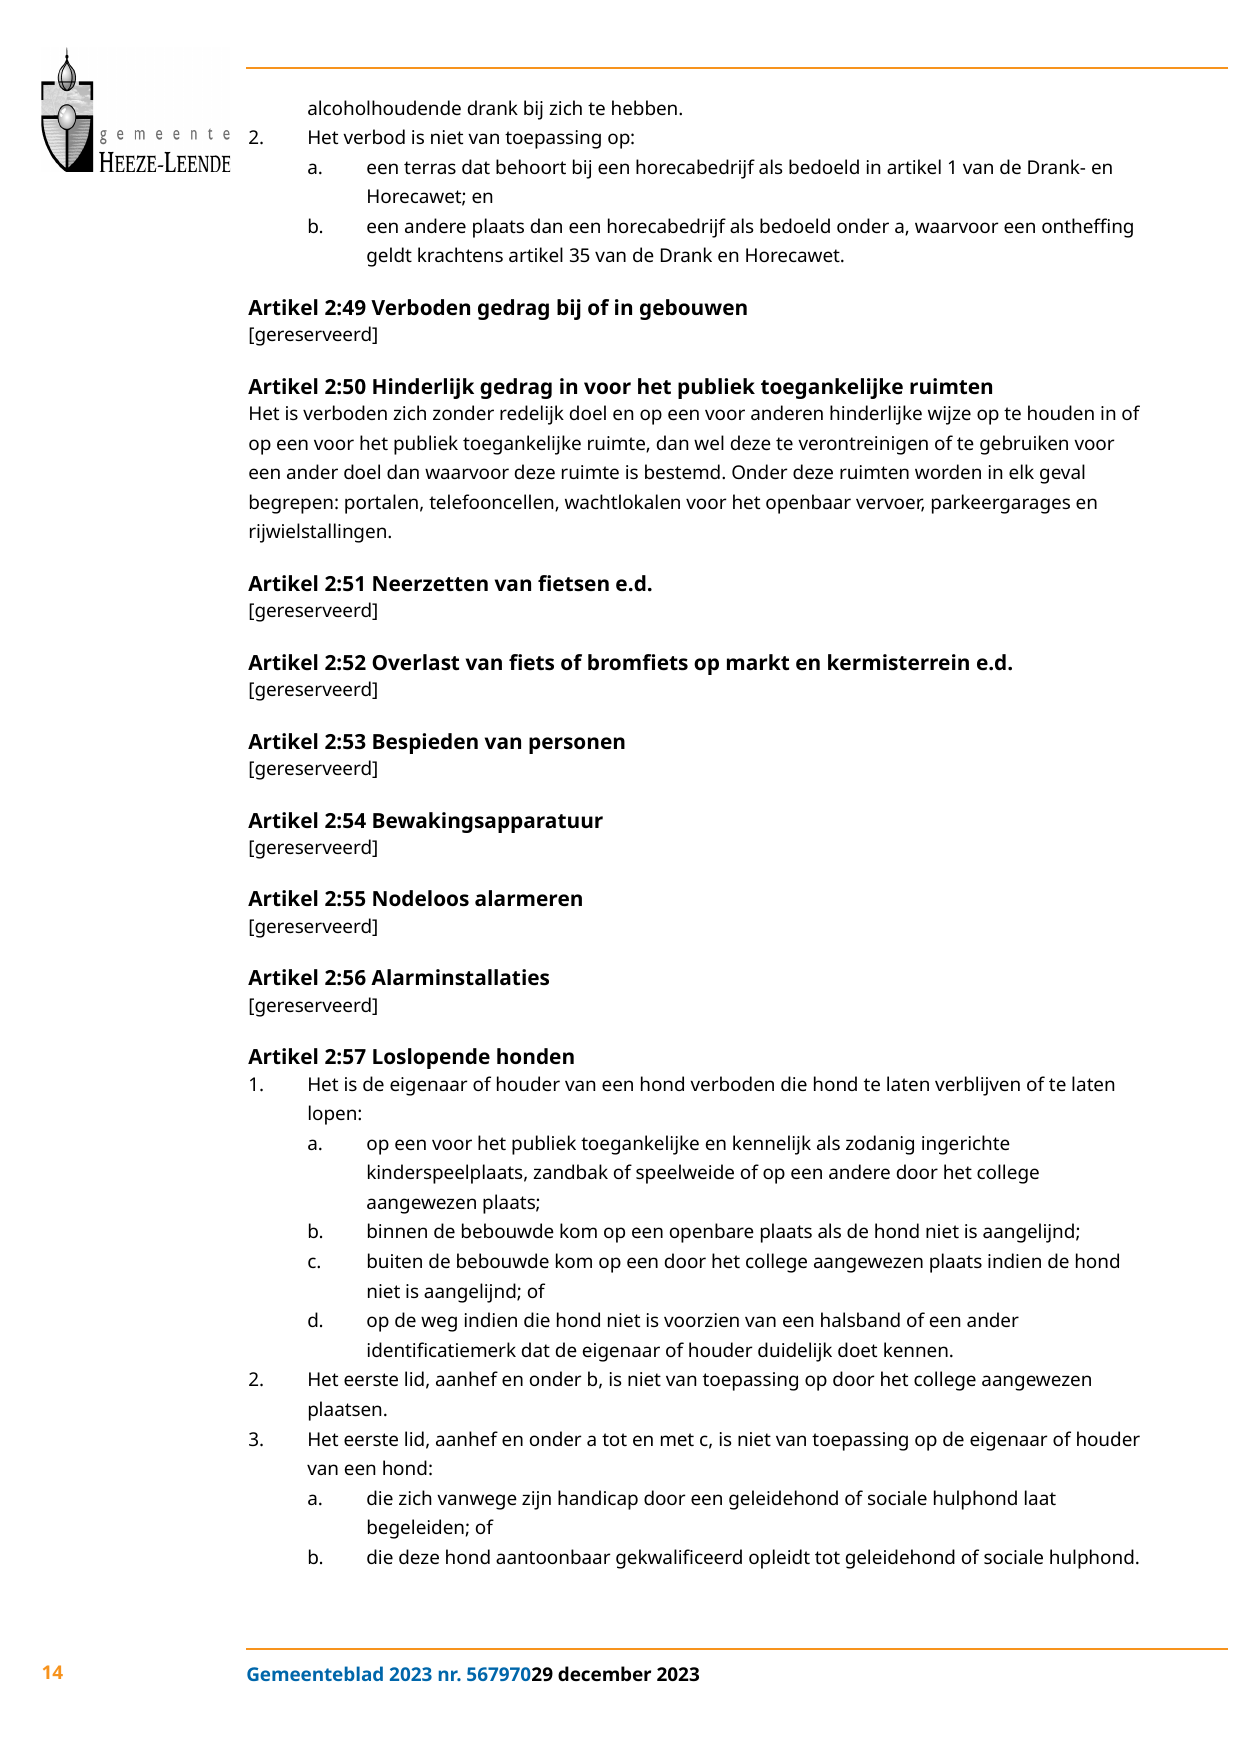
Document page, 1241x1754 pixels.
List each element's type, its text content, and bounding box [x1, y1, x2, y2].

list Het verbod is niet van toepassing op: [248, 124, 1152, 150]
text Artikel 2:52 Overlast van fiets of bromfiets op markt en kermisterrein e.d. [248, 648, 1152, 676]
text Artikel 2:51 Neerzetten van fietsen e.d. [248, 569, 1152, 598]
list die deze hond aantoonbaar gekwalificeerd opleidt tot geleidehond of sociale hulphond. [307, 1544, 1152, 1570]
text [gereserveerd] [248, 913, 1152, 939]
list Het is de eigenaar of houder van een hond verboden die hond te laten verblijven of te laten lopen: [248, 1071, 1152, 1126]
text [gereserveerd] [248, 992, 1152, 1018]
list binnen de bebouwde kom op een openbare plaats als de hond niet is aangelijnd; [307, 1219, 1152, 1244]
list een andere plaats dan een horecabedrijf als bedoeld onder a, waarvoor een ontheffing geldt krachtens artikel 35 van de Drank en Horecawet. [307, 213, 1152, 268]
text Artikel 2:49 Verboden gedrag bij of in gebouwen [248, 293, 1152, 322]
text Artikel 2:57 Loslopende honden [248, 1042, 1152, 1071]
list buiten de bebouwde kom op een door het college aangewezen plaats indien de hond niet is aangelijnd; of [307, 1248, 1152, 1303]
text [gereserveerd] [248, 755, 1152, 781]
text Het is verboden zich zonder redelijk doel en op een voor anderen hinderlijke wijze op te houden in of op een voor het publiek toegankelijke ruimte, dan wel deze te verontreinigen of te gebruiken voor een ander doel dan waarvoor deze ruimte is bestemd. Onder deze ruimten worden in elk geval begrepen: portalen, telefooncellen, wachtlokalen voor het openbaar vervoer, parkeergarages en rijwielstallingen. [248, 400, 1152, 544]
list op een voor het publiek toegankelijke en kennelijk als zodanig ingerichte kinderspeelplaats, zandbak of speelweide of op een andere door het college aangewezen plaats; [307, 1130, 1152, 1215]
text Artikel 2:53 Bespieden van personen [248, 727, 1152, 755]
text Artikel 2:54 Bewakingsapparatuur [248, 806, 1152, 834]
text Artikel 2:55 Nodeloos alarmeren [248, 884, 1152, 913]
list op de weg indien die hond niet is voorzien van een halsband of een ander identificatiemerk dat de eigenaar of houder duidelijk doet kennen. [307, 1307, 1152, 1363]
text [gereserveerd] [248, 322, 1152, 347]
text Artikel 2:50 Hinderlijk gedrag in voor het publiek toegankelijke ruimten [248, 372, 1152, 400]
text Artikel 2:56 Alarminstallaties [248, 963, 1152, 992]
list Het eerste lid, aanhef en onder a tot en met c, is niet van toepassing op de eigenaar of houder van een hond: [248, 1426, 1152, 1481]
list Het eerste lid, aanhef en onder b, is niet van toepassing op door het college aangewezen plaatsen. [248, 1367, 1152, 1422]
picture [41, 47, 231, 172]
text [gereserveerd] [248, 834, 1152, 860]
list alcoholhoudende drank bij zich te hebben. [248, 95, 1152, 121]
list die zich vanwege zijn handicap door een geleidehond of sociale hulphond laat begeleiden; of [307, 1485, 1152, 1540]
list een terras dat behoort bij een horecabedrijf als bedoeld in artikel 1 van de Drank- en Horecawet; en [307, 154, 1152, 209]
text [gereserveerd] [248, 676, 1152, 702]
text [gereserveerd] [248, 598, 1152, 623]
